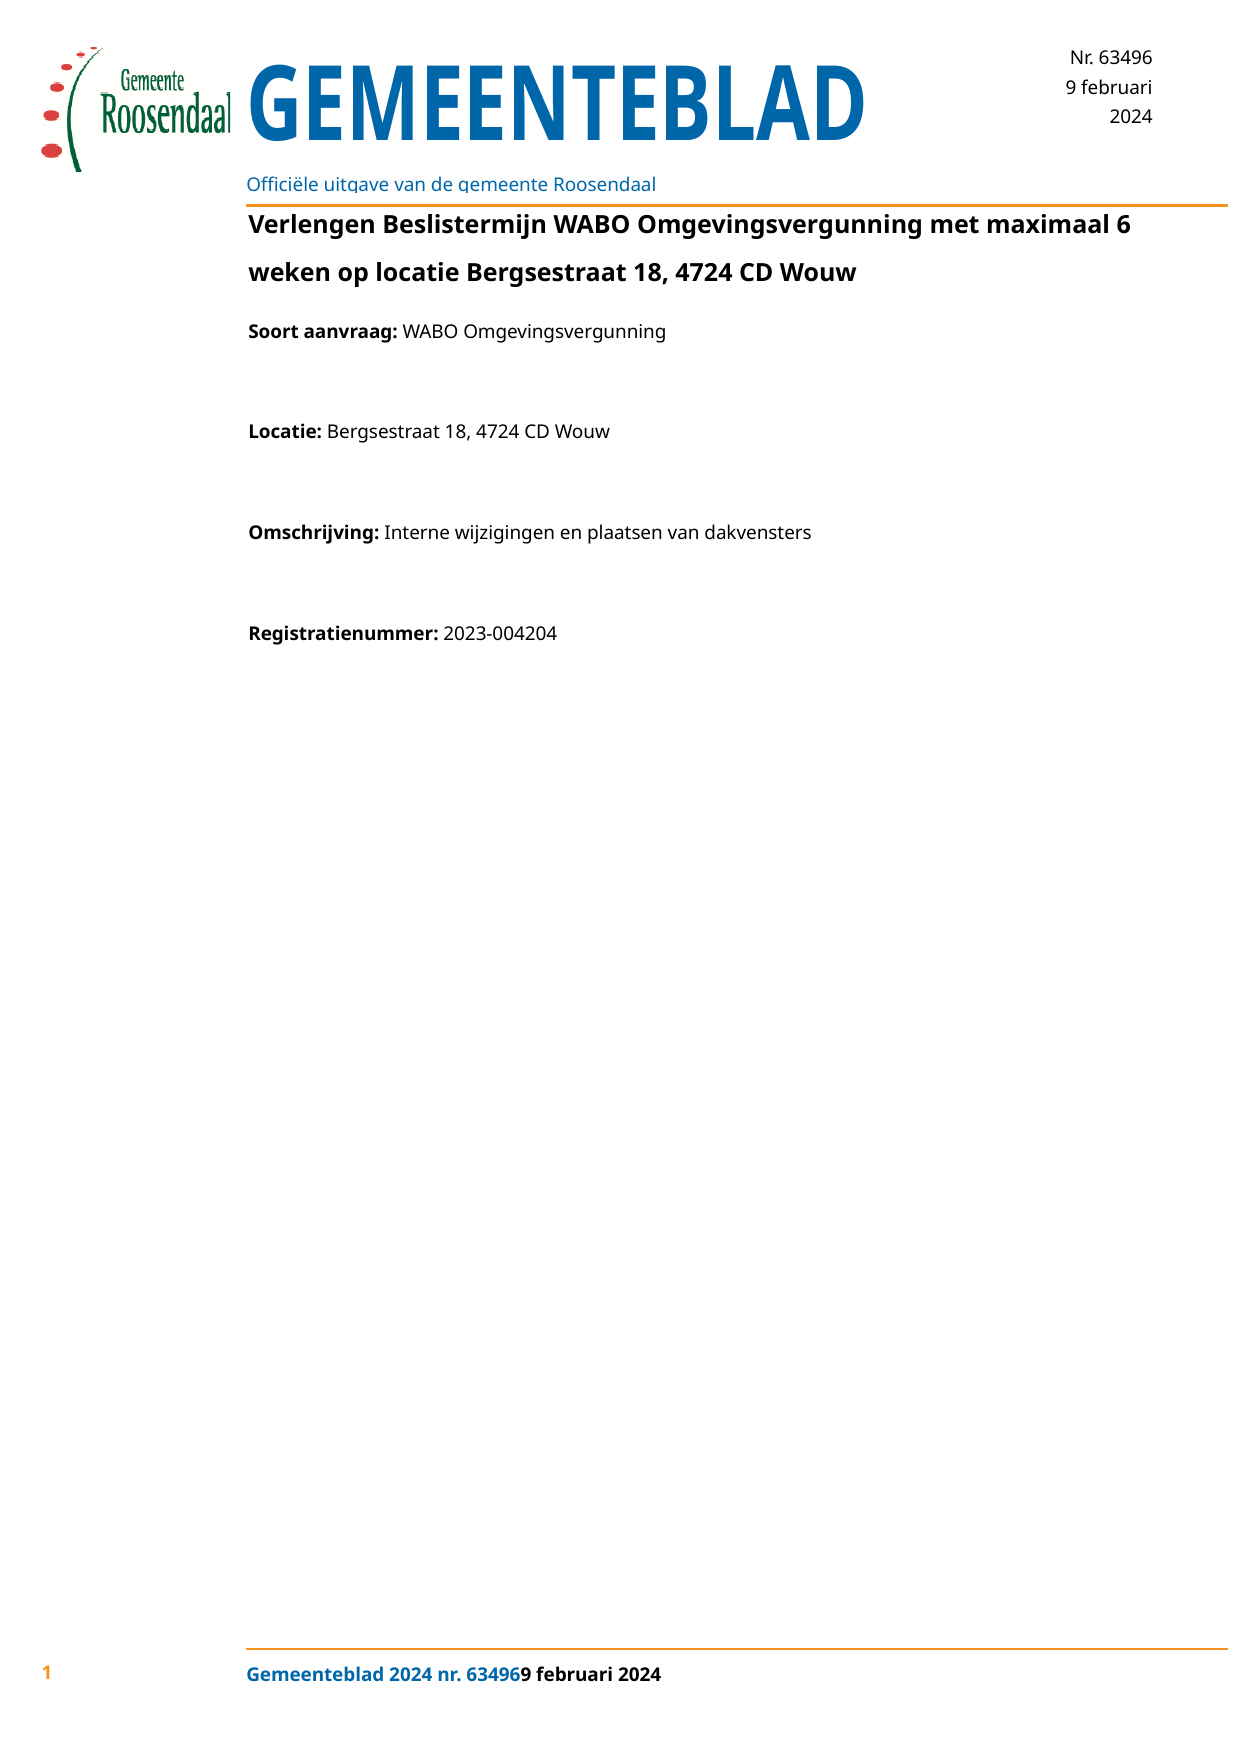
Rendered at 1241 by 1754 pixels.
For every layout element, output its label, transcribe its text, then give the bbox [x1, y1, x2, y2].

text Verlengen Beslistermijn WABO Omgevingsvergunning met maximaal 6 weken op locatie Bergsestraat 18, 4724 CD Wouw [248, 207, 1152, 288]
picture [41, 47, 231, 172]
text Omschrijving: Interne wijzigingen en plaatsen van dakvensters [248, 519, 1152, 545]
text Locatie: Bergsestraat 18, 4724 CD Wouw [248, 419, 1152, 444]
text Soort aanvraag: WABO Omgevingsvergunning [248, 318, 1152, 344]
text Registratienummer: 2023-004204 [248, 620, 1152, 646]
